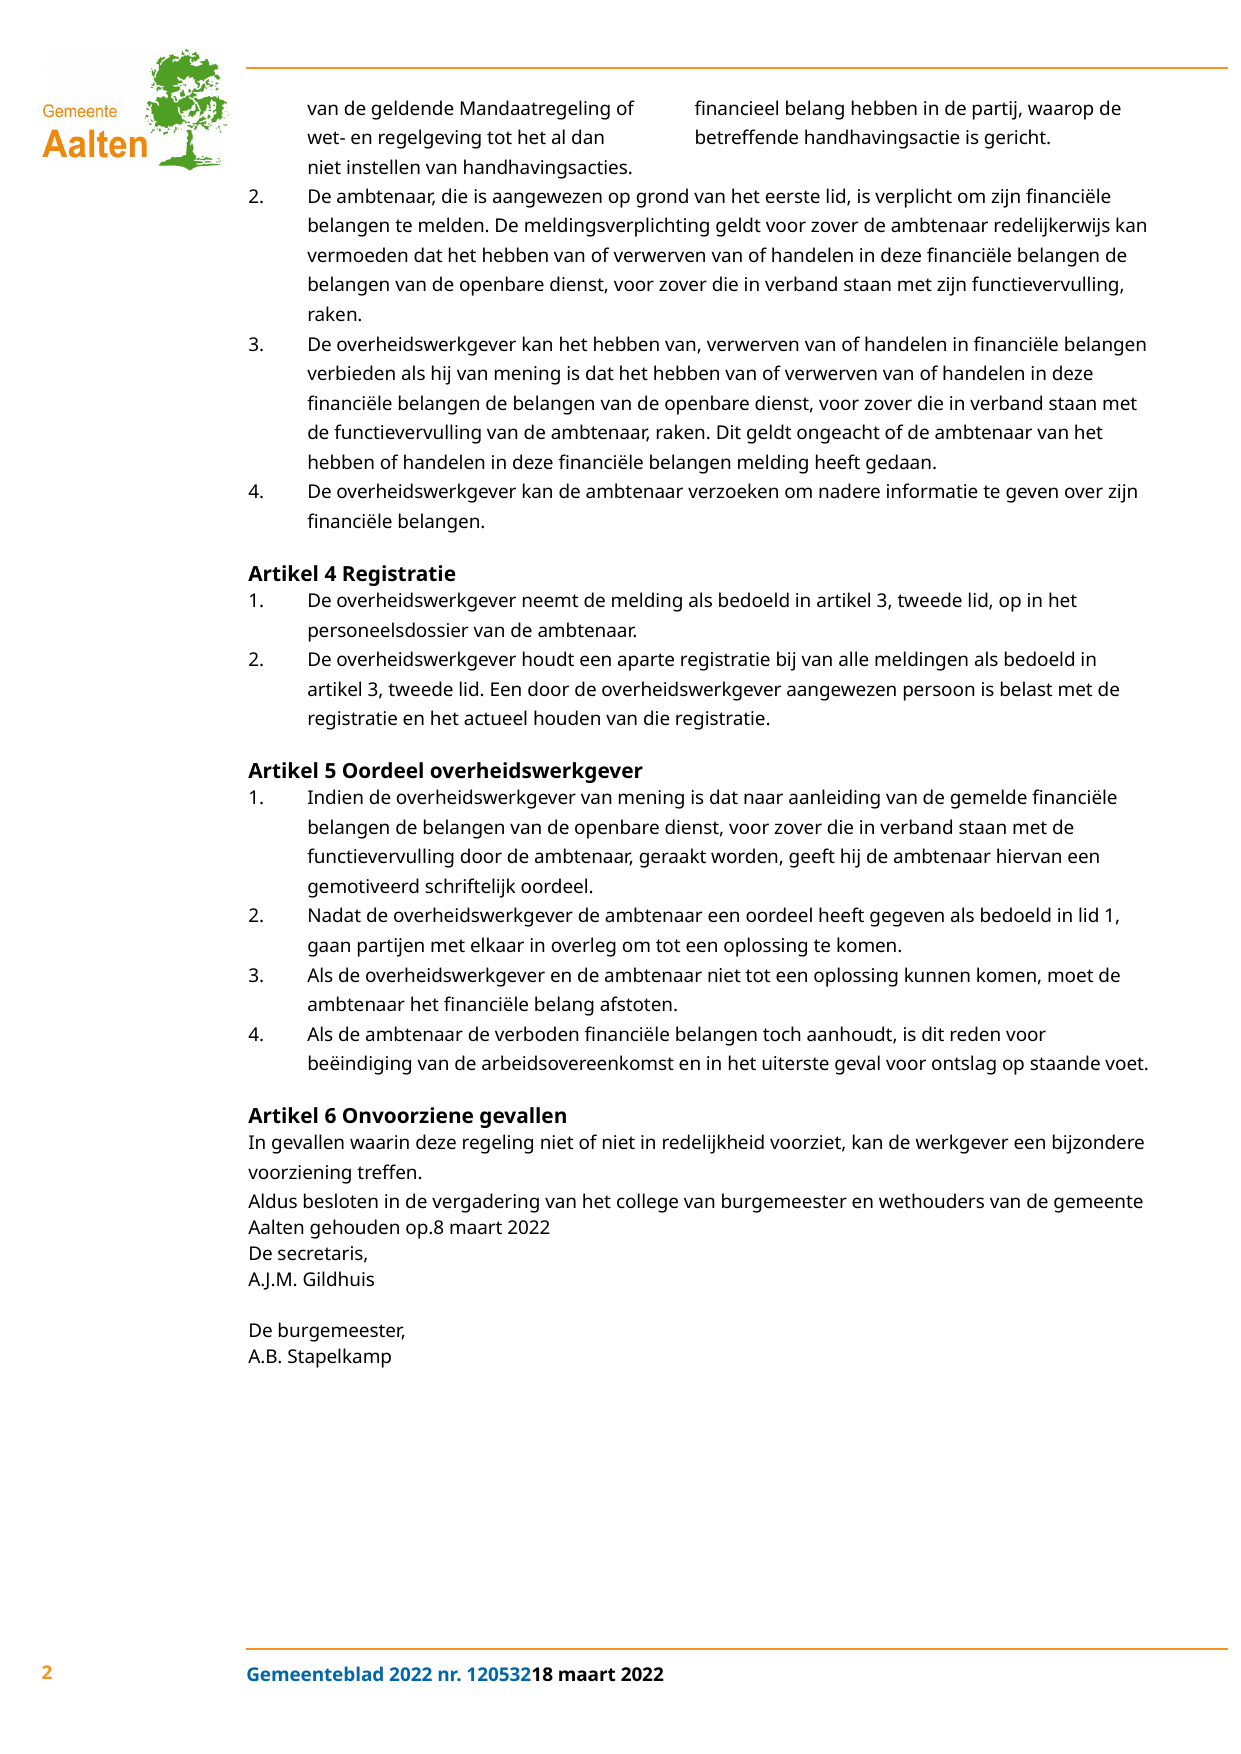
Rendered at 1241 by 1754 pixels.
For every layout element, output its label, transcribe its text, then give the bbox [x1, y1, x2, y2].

list De overheidswerkgever kan de ambtenaar verzoeken om nadere informatie te geven over zijn financiële belangen. [248, 479, 1152, 534]
picture [41, 47, 231, 172]
text Artikel 6 Onvoorziene gevallen [248, 1101, 1152, 1129]
list Als de overheidswerkgever en de ambtenaar niet tot een oplossing kunnen komen, moet de ambtenaar het financiële belang afstoten. [248, 962, 1152, 1017]
text De secretaris, [248, 1240, 1152, 1266]
list Indien de overheidswerkgever van mening is dat naar aanleiding van de gemelde financiële belangen de belangen van de openbare dienst, voor zover die in verband staan met de functievervulling door de ambtenaar, geraakt worden, geeft hij de ambtenaar hiervan een gemotiveerd schriftelijk oordeel. [248, 784, 1152, 899]
text In gevallen waarin deze regeling niet of niet in redelijkheid voorziet, kan de werkgever een bijzondere voorziening treffen. [248, 1129, 1152, 1185]
text Artikel 5 Oordeel overheidswerkgever [248, 756, 1152, 784]
list Nadat de overheidswerkgever de ambtenaar een oordeel heeft gegeven als bedoeld in lid 1, gaan partijen met elkaar in overleg om tot een oplossing te komen. [248, 903, 1152, 958]
text A.B. Stapelkamp [248, 1343, 1152, 1369]
text Artikel 4 Registratie [248, 559, 1152, 587]
table_cell van de geldende Mandaatregeling of wet- en regelgeving tot het al dan niet instellen van handhavingsacties. [248, 95, 635, 180]
table_cell financieel belang hebben in de partij, waarop de betreffende handhavingsactie is gericht. [635, 95, 1152, 180]
text De burgemeester, [248, 1317, 1152, 1343]
list De ambtenaar, die is aangewezen op grond van het eerste lid, is verplicht om zijn financiële belangen te melden. De meldingsverplichting geldt voor zover de ambtenaar redelijkerwijs kan vermoeden dat het hebben van of verwerven van of handelen in deze financiële belangen de belangen van de openbare dienst, voor zover die in verband staan met zijn functievervulling, raken. [248, 183, 1152, 327]
list De overheidswerkgever kan het hebben van, verwerven van of handelen in financiële belangen verbieden als hij van mening is dat het hebben van of verwerven van of handelen in deze financiële belangen de belangen van de openbare dienst, voor zover die in verband staan met de functievervulling van de ambtenaar, raken. Dit geldt ongeacht of de ambtenaar van het hebben of handelen in deze financiële belangen melding heeft gedaan. [248, 331, 1152, 475]
text A.J.M. Gildhuis [248, 1266, 1152, 1292]
list Als de ambtenaar de verboden financiële belangen toch aanhoudt, is dit reden voor beëindiging van de arbeidsovereenkomst en in het uiterste geval voor ontslag op staande voet. [248, 1021, 1152, 1076]
text Aldus besloten in de vergadering van het college van burgemeester en wethouders van de gemeente Aalten gehouden op.8 maart 2022 [248, 1189, 1152, 1240]
list De overheidswerkgever neemt de melding als bedoeld in artikel 3, tweede lid, op in het personeelsdossier van de ambtenaar. [248, 587, 1152, 642]
list De overheidswerkgever houdt een aparte registratie bij van alle meldingen als bedoeld in artikel 3, tweede lid. Een door de overheidswerkgever aangewezen persoon is belast met de registratie en het actueel houden van die registratie. [248, 646, 1152, 731]
